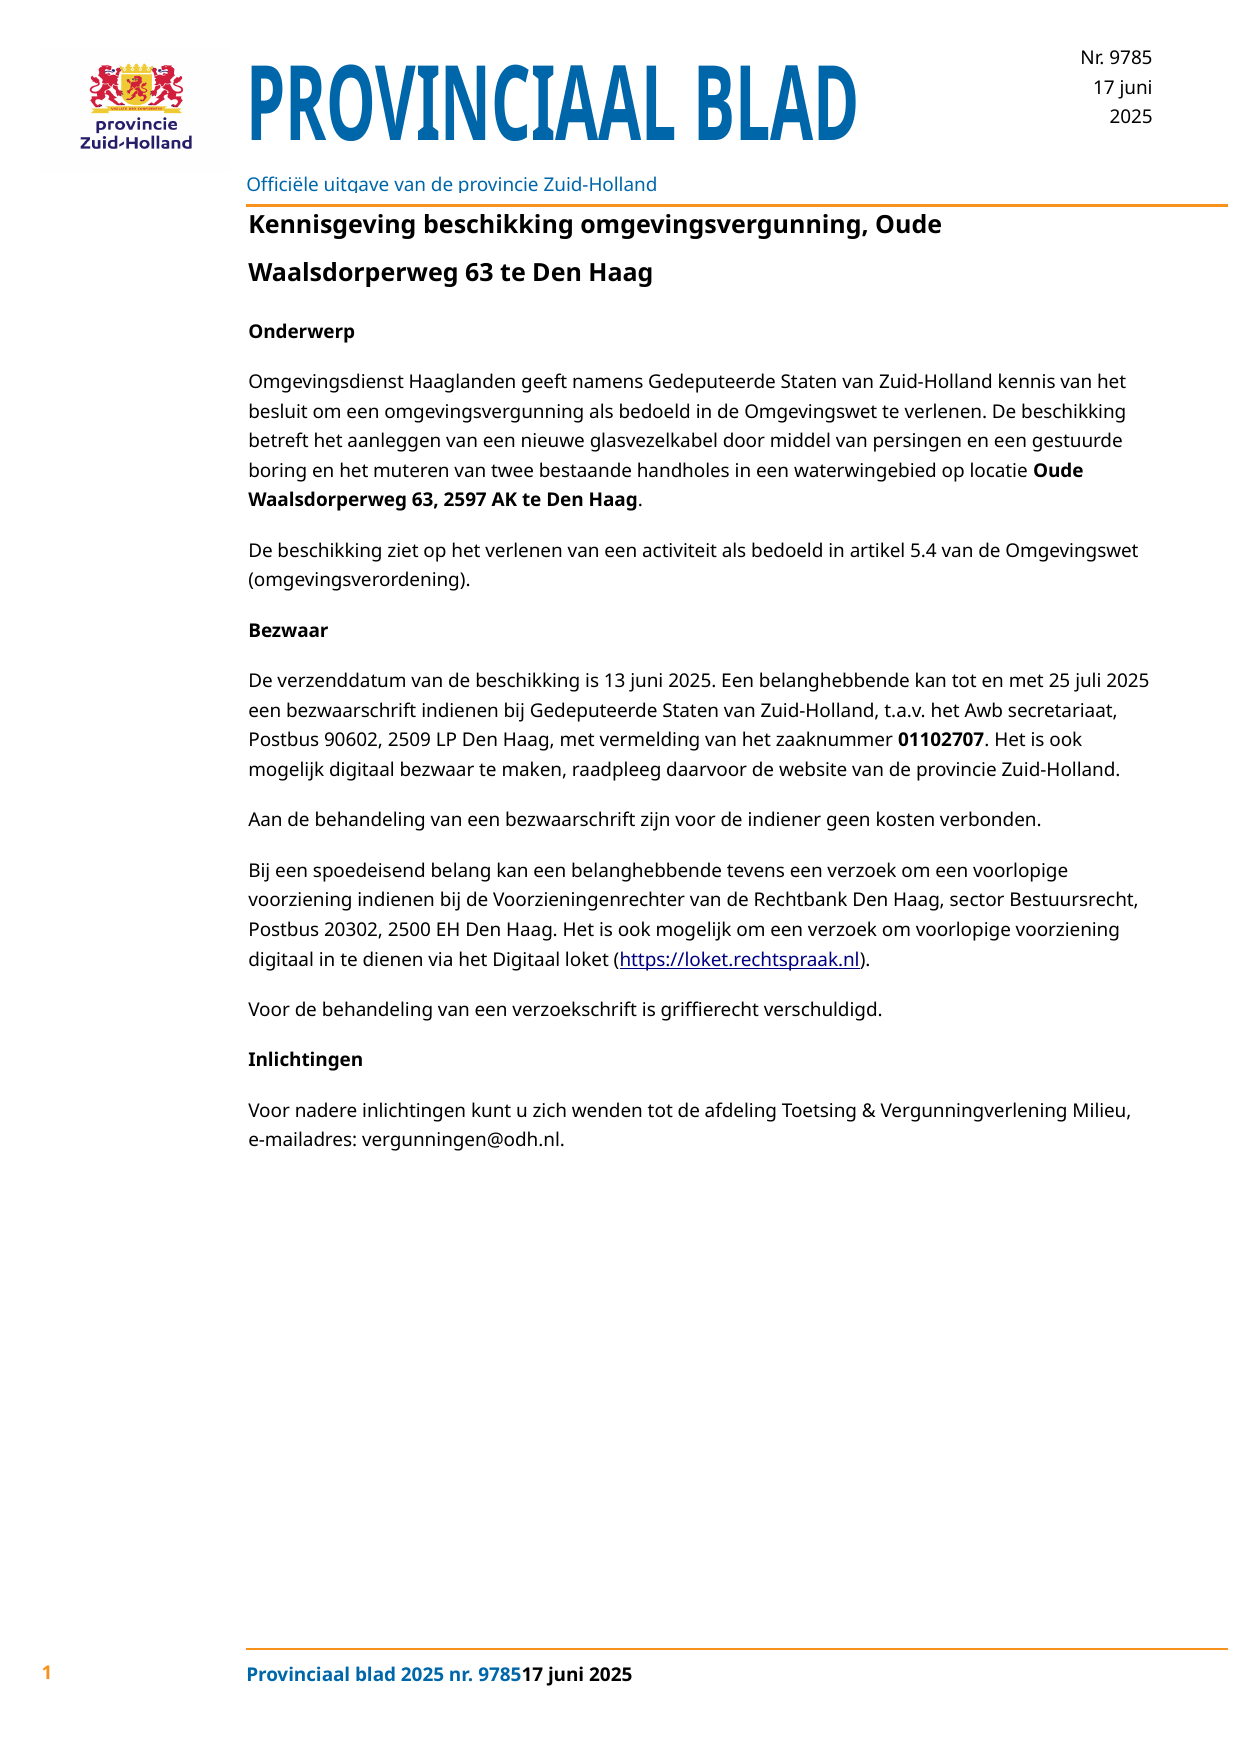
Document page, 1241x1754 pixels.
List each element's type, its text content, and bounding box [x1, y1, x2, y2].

text Voor nadere inlichtingen kunt u zich wenden tot de afdeling Toetsing & Vergunningverlening Milieu, e-mailadres: vergunningen@odh.nl. [248, 1097, 1152, 1152]
text Onderwerp [248, 318, 1152, 344]
text Voor de behandeling van een verzoekschrift is griffierecht verschuldigd. [248, 996, 1152, 1022]
text Omgevingsdienst Haaglanden geeft namens Gedeputeerde Staten van Zuid-Holland kennis van het besluit om een omgevingsvergunning als bedoeld in de Omgevingswet te verlenen. De beschikking betreft het aanleggen van een nieuwe glasvezelkabel door middel van persingen en een gestuurde boring en het muteren van twee bestaande handholes in een waterwingebied op locatie Oude Waalsdorperweg 63, 2597 AK te Den Haag. [248, 368, 1152, 512]
text Kennisgeving beschikking omgevingsvergunning, Oude Waalsdorperweg 63 te Den Haag [248, 207, 1152, 288]
text Aan de behandeling van een bezwaarschrift zijn voor de indiener geen kosten verbonden. [248, 807, 1152, 832]
text Bij een spoedeisend belang kan een belanghebbende tevens een verzoek om een voorlopige voorziening indienen bij de Voorzieningenrechter van de Rechtbank Den Haag, sector Bestuursrecht, Postbus 20302, 2500 EH Den Haag. Het is ook mogelijk om een verzoek om voorlopige voorziening digitaal in te dienen via het Digitaal loket (https://loket.rechtspraak.nl). [248, 857, 1152, 972]
text De verzenddatum van de beschikking is 13 juni 2025. Een belanghebbende kan tot en met 25 juli 2025 een bezwaarschrift indienen bij Gedeputeerde Staten van Zuid-Holland, t.a.v. het Awb secretariaat, Postbus 90602, 2509 LP Den Haag, met vermelding van het zaaknummer 01102707. Het is ook mogelijk digitaal bezwaar te maken, raadpleeg daarvoor de website van de provincie Zuid-Holland. [248, 667, 1152, 782]
text Inlichtingen [248, 1047, 1152, 1072]
picture [41, 47, 231, 172]
text De beschikking ziet op het verlenen van een activiteit als bedoeld in artikel 5.4 van de Omgevingswet (omgevingsverordening). [248, 537, 1152, 592]
text Bezwaar [248, 617, 1152, 643]
